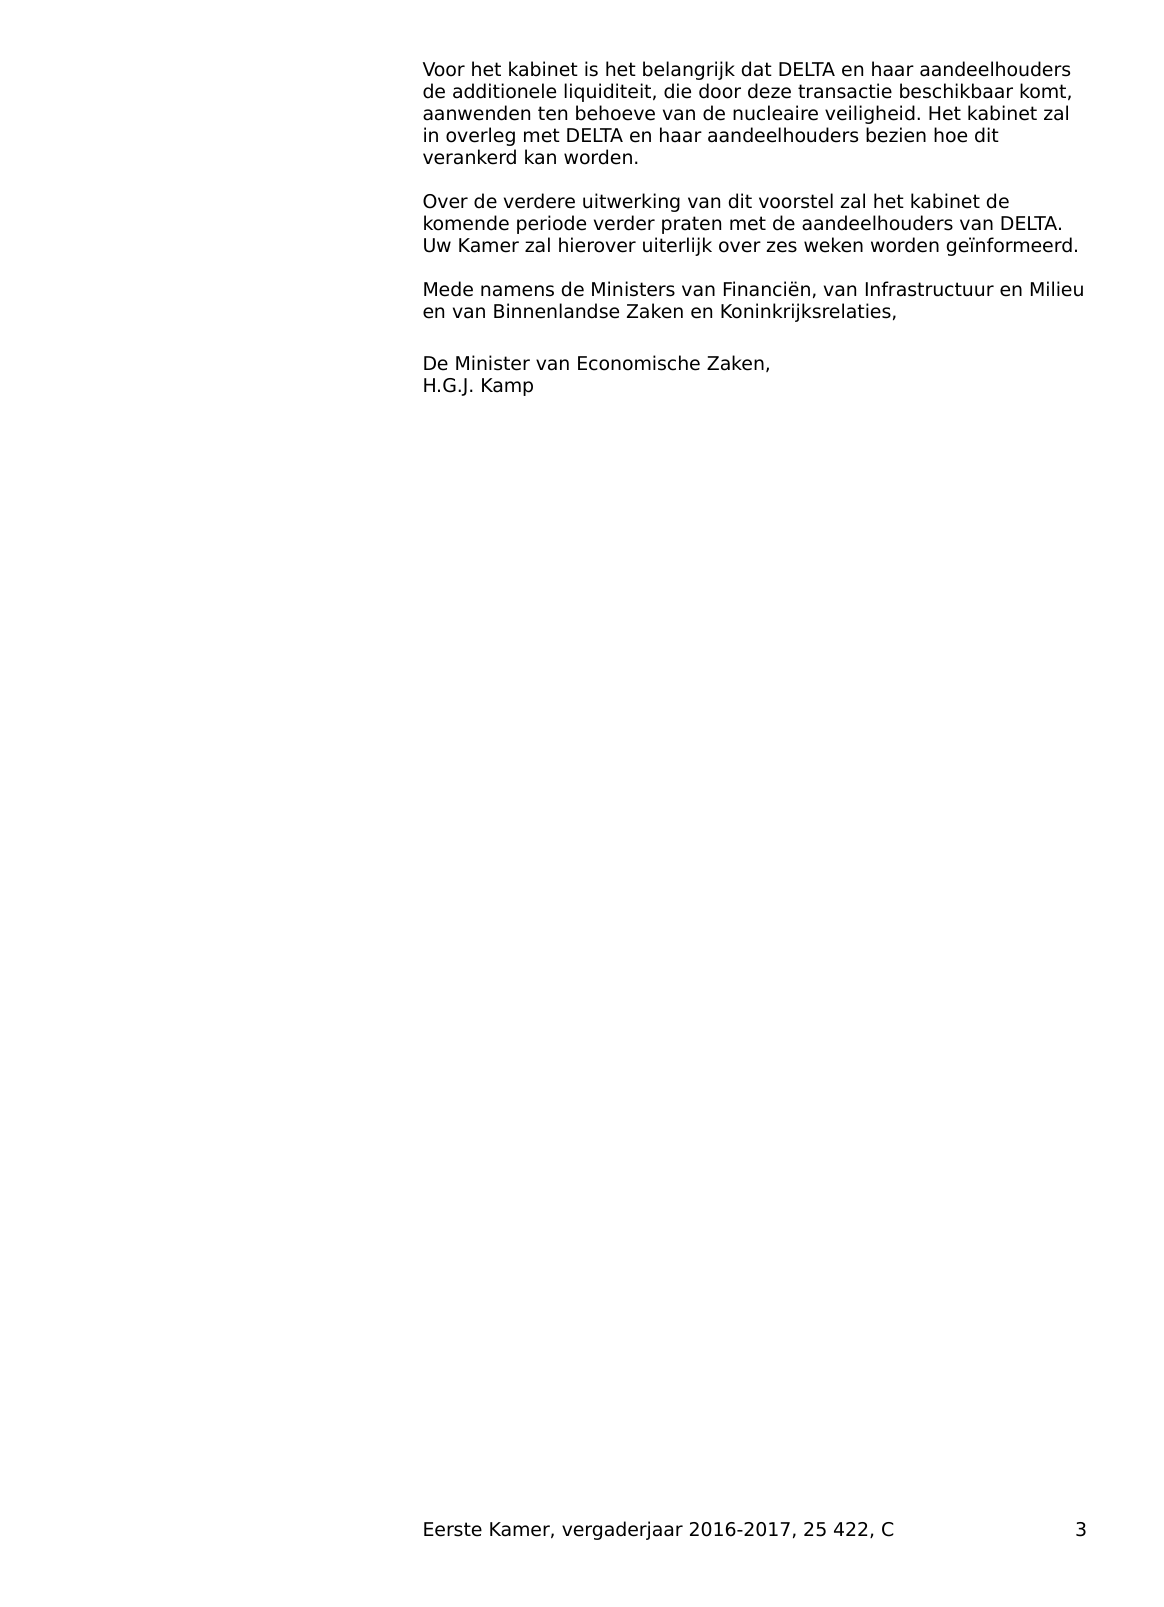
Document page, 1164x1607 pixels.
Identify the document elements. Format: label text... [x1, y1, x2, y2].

text Mede namens de Ministers van Financiën, van Infrastructuur en Milieu en van Binnenlandse Zaken en Koninkrijksrelaties, [422, 279, 1087, 323]
text Voor het kabinet is het belangrijk dat DELTA en haar aandeelhouders de additionele liquiditeit, die door deze transactie beschikbaar komt, aanwenden ten behoeve van de nucleaire veiligheid. Het kabinet zal in overleg met DELTA en haar aandeelhouders bezien hoe dit verankerd kan worden. [422, 59, 1087, 169]
text Over de verdere uitwerking van dit voorstel zal het kabinet de komende periode verder praten met de aandeelhouders van DELTA. Uw Kamer zal hierover uiterlijk over zes weken worden geïnformeerd. [422, 191, 1087, 257]
text De Minister van Economische Zaken, H.G.J. Kamp [422, 353, 1087, 397]
